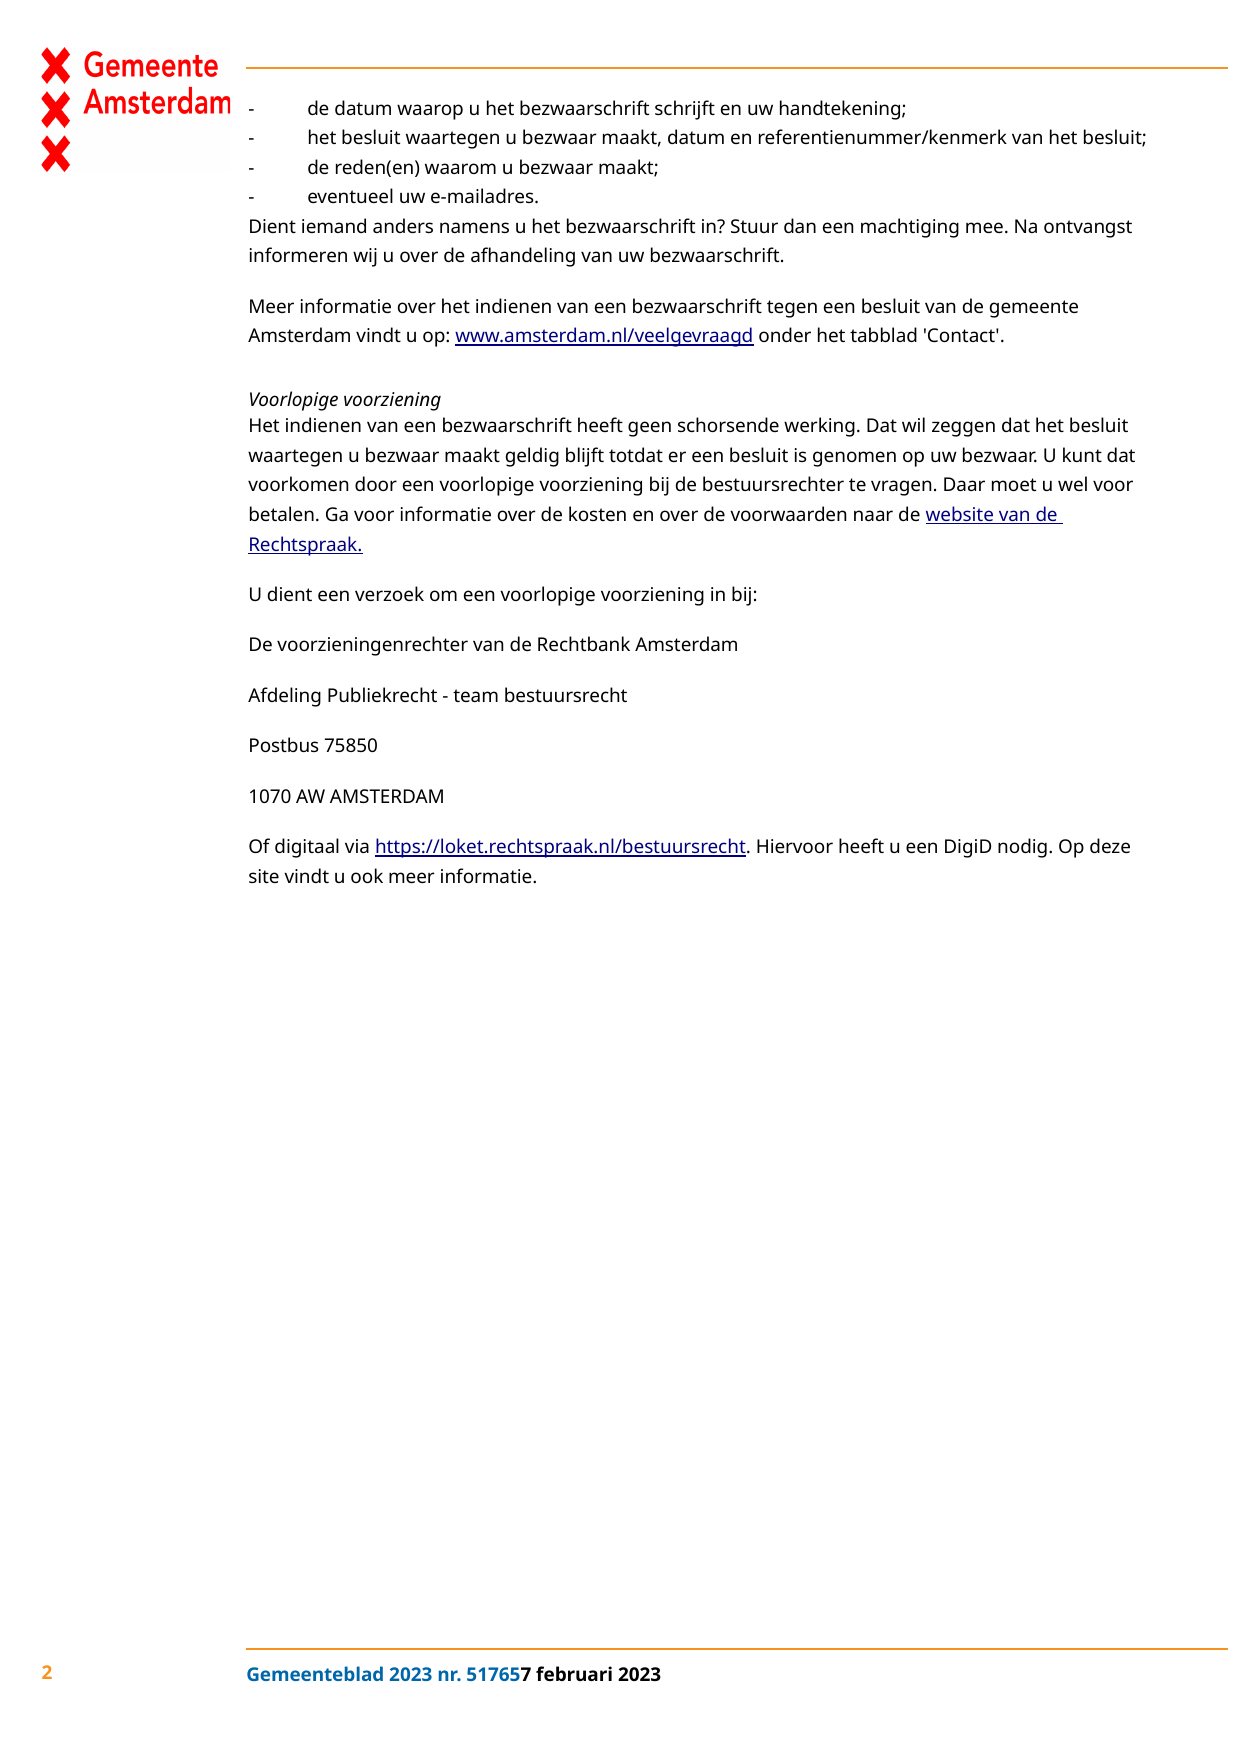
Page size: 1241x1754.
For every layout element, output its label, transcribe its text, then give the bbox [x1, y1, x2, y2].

picture [41, 47, 231, 172]
text Postbus 75850 [248, 732, 1152, 758]
list de reden(en) waarom u bezwaar maakt; [248, 154, 1152, 180]
text De voorzieningenrechter van de Rechtbank Amsterdam [248, 632, 1152, 657]
text 1070 AW AMSTERDAM [248, 783, 1152, 808]
text Het indienen van een bezwaarschrift heeft geen schorsende werking. Dat wil zeggen dat het besluit waartegen u bezwaar maakt geldig blijft totdat er een besluit is genomen op uw bezwaar. U kunt dat voorkomen door een voorlopige voorziening bij de bestuursrechter te vragen. Daar moet u wel voor betalen. Ga voor informatie over de kosten en over de voorwaarden naar de website van de Rechtspraak. [248, 412, 1152, 556]
text Meer informatie over het indienen van een bezwaarschrift tegen een besluit van de gemeente Amsterdam vindt u op: www.amsterdam.nl/veelgevraagd onder het tabblad 'Contact'. [248, 293, 1152, 348]
text Afdeling Publiekrecht - team bestuursrecht [248, 682, 1152, 708]
list eventueel uw e-mailadres. [248, 183, 1152, 209]
text Dient iemand anders namens u het bezwaarschrift in? Stuur dan een machtiging mee. Na ontvangst informeren wij u over de afhandeling van uw bezwaarschrift. [248, 213, 1152, 268]
text Voorlopige voorziening [248, 387, 1152, 412]
text Of digitaal via https://loket.rechtspraak.nl/bestuursrecht. Hiervoor heeft u een DigiD nodig. Op deze site vindt u ook meer informatie. [248, 833, 1152, 888]
list de datum waarop u het bezwaarschrift schrijft en uw handtekening; [248, 95, 1152, 121]
list het besluit waartegen u bezwaar maakt, datum en referentienummer/kenmerk van het besluit; [248, 124, 1152, 150]
text U dient een verzoek om een voorlopige voorziening in bij: [248, 581, 1152, 607]
